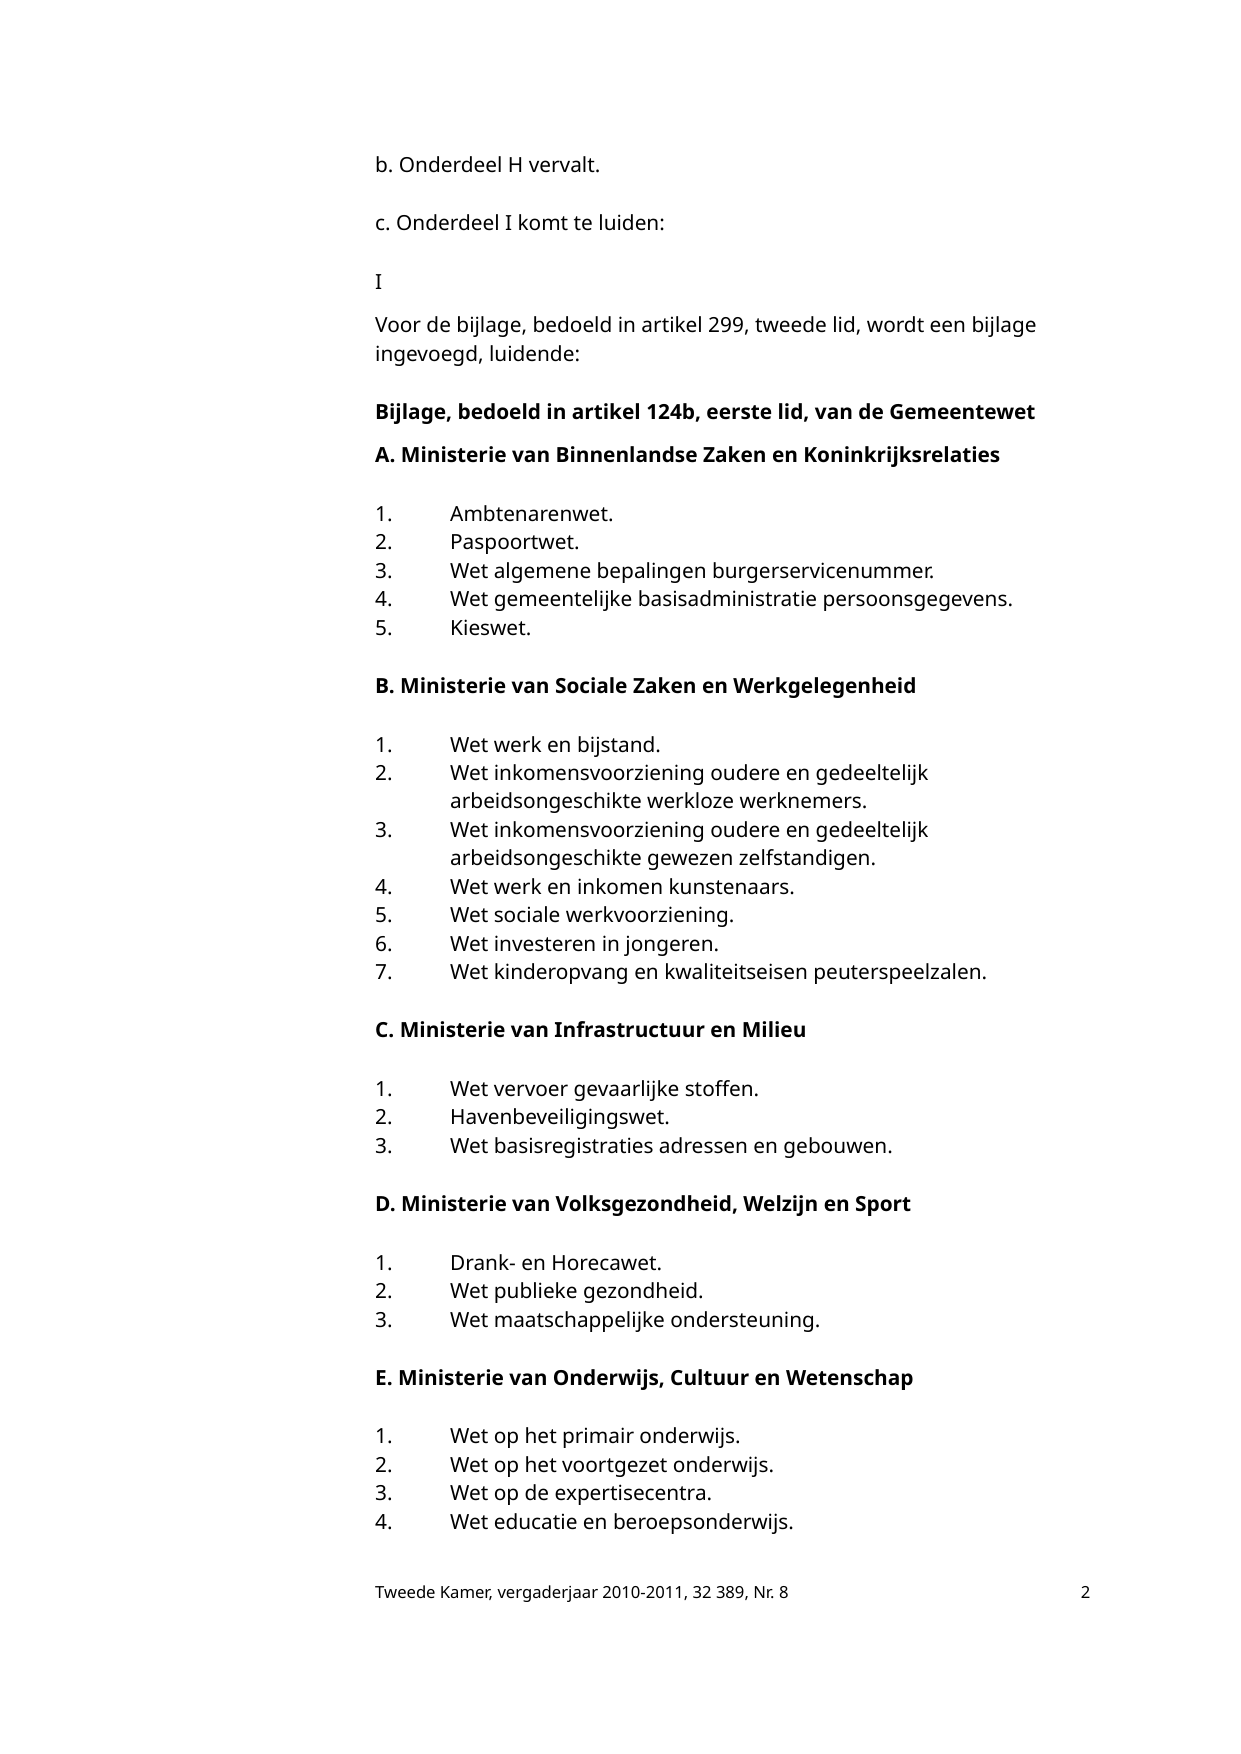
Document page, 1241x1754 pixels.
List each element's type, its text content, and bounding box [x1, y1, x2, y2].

text E. Ministerie van Onderwijs, Cultuur en Wetenschap [375, 1363, 1090, 1392]
list Drank- en Horecawet. [375, 1248, 1090, 1276]
list Wet educatie en beroepsonderwijs. [375, 1507, 1090, 1535]
text I [375, 267, 1090, 295]
text C. Ministerie van Infrastructuur en Milieu [375, 1016, 1090, 1044]
list Wet werk en bijstand. [375, 730, 1090, 758]
list Wet gemeentelijke basisadministratie persoonsgegevens. [375, 584, 1090, 613]
list Wet basisregistraties adressen en gebouwen. [375, 1131, 1090, 1159]
list Wet sociale werkvoorziening. [375, 900, 1090, 929]
list Wet op de expertisecentra. [375, 1478, 1090, 1507]
text A. Ministerie van Binnenlandse Zaken en Koninkrijksrelaties [375, 441, 1090, 469]
list Havenbeveiligingswet. [375, 1102, 1090, 1131]
list Wet publieke gezondheid. [375, 1276, 1090, 1305]
list Kieswet. [375, 613, 1090, 641]
text D. Ministerie van Volksgezondheid, Welzijn en Sport [375, 1189, 1090, 1218]
list Wet investeren in jongeren. [375, 929, 1090, 957]
text c. Onderdeel I komt te luiden: [375, 208, 1090, 237]
list Wet vervoer gevaarlijke stoffen. [375, 1074, 1090, 1102]
list Wet inkomensvoorziening oudere en gedeeltelijk arbeidsongeschikte gewezen zelfstandigen. [375, 815, 1090, 872]
list Wet maatschappelijke ondersteuning. [375, 1305, 1090, 1333]
list Paspoortwet. [375, 527, 1090, 556]
text Voor de bijlage, bedoeld in artikel 299, tweede lid, wordt een bijlage ingevoegd, luidende: [375, 310, 1090, 367]
list Wet op het primair onderwijs. [375, 1422, 1090, 1450]
list Ambtenarenwet. [375, 499, 1090, 527]
list Wet op het voortgezet onderwijs. [375, 1450, 1090, 1478]
list Wet algemene bepalingen burgerservicenummer. [375, 556, 1090, 584]
list Wet werk en inkomen kunstenaars. [375, 872, 1090, 900]
text Bijlage, bedoeld in artikel 124b, eerste lid, van de Gemeentewet [375, 397, 1090, 426]
list Wet inkomensvoorziening oudere en gedeeltelijk arbeidsongeschikte werkloze werknemers. [375, 758, 1090, 815]
text b. Onderdeel H vervalt. [375, 150, 1090, 178]
text B. Ministerie van Sociale Zaken en Werkgelegenheid [375, 671, 1090, 700]
list Wet kinderopvang en kwaliteitseisen peuterspeelzalen. [375, 957, 1090, 986]
